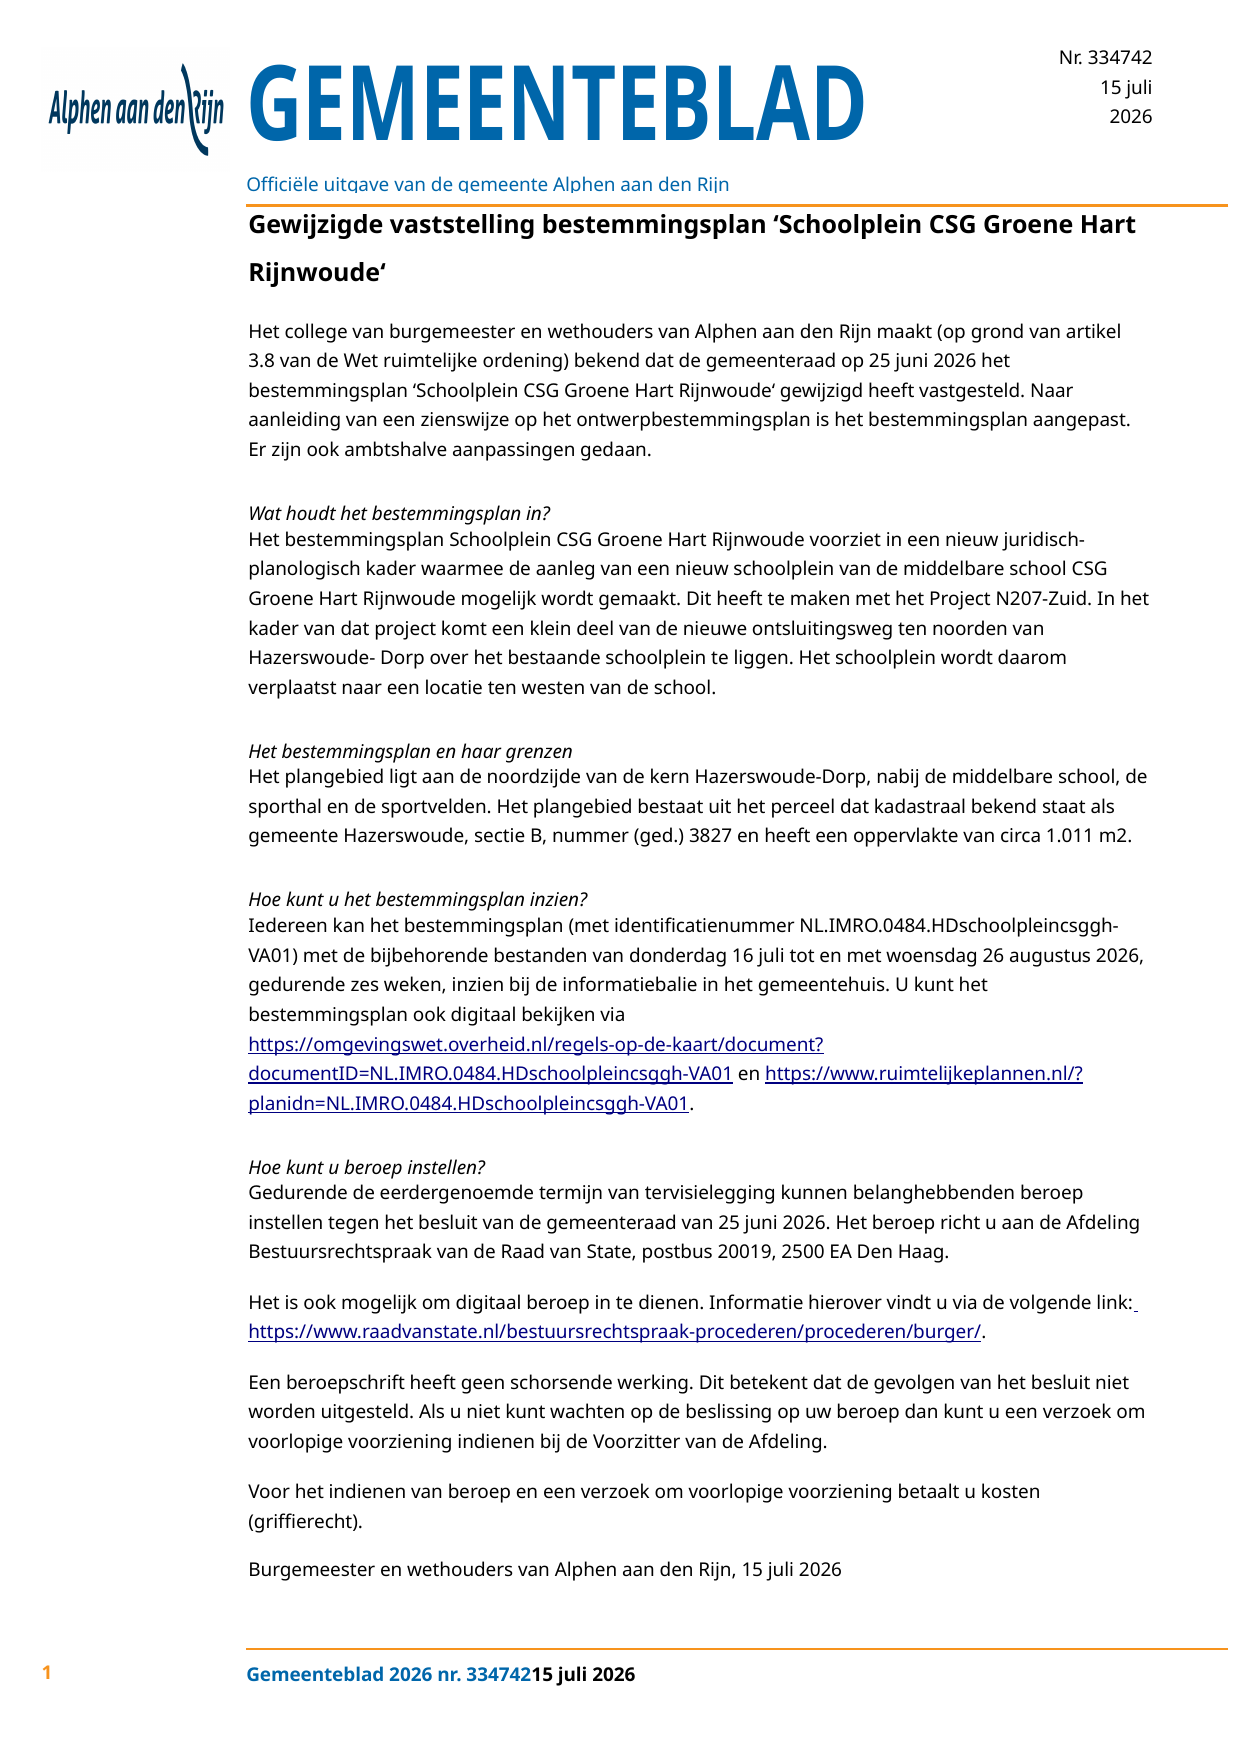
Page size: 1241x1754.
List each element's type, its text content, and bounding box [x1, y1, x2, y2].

text Het bestemmingsplan Schoolplein CSG Groene Hart Rijnwoude voorziet in een nieuw juridisch- planologisch kader waarmee de aanleg van een nieuw schoolplein van de middelbare school CSG Groene Hart Rijnwoude mogelijk wordt gemaakt. Dit heeft te maken met het Project N207-Zuid. In het kader van dat project komt een klein deel van de nieuwe ontsluitingsweg ten noorden van Hazerswoude- Dorp over het bestaande schoolplein te liggen. Het schoolplein wordt daarom verplaatst naar een locatie ten westen van de school. [248, 526, 1152, 699]
text Het plangebied ligt aan de noordzijde van de kern Hazerswoude-Dorp, nabij de middelbare school, de sporthal en de sportvelden. Het plangebied bestaat uit het perceel dat kadastraal bekend staat als gemeente Hazerswoude, sectie B, nummer (ged.) 3827 en heeft een oppervlakte van circa 1.011 m2. [248, 763, 1152, 848]
text Een beroepschrift heeft geen schorsende werking. Dit betekent dat de gevolgen van het besluit niet worden uitgesteld. Als u niet kunt wachten op de beslissing op uw beroep dan kunt u een verzoek om voorlopige voorziening indienen bij de Voorzitter van de Afdeling. [248, 1369, 1152, 1454]
text Het bestemmingsplan en haar grenzen [248, 738, 1152, 763]
text Het college van burgemeester en wethouders van Alphen aan den Rijn maakt (op grond van artikel 3.8 van de Wet ruimtelijke ordening) bekend dat de gemeenteraad op 25 juni 2026 het bestemmingsplan ‘Schoolplein CSG Groene Hart Rijnwoude‘ gewijzigd heeft vastgesteld. Naar aanleiding van een zienswijze op het ontwerpbestemmingsplan is het bestemmingsplan aangepast. Er zijn ook ambtshalve aanpassingen gedaan. [248, 318, 1152, 462]
text Iedereen kan het bestemmingsplan (met identificatienummer NL.IMRO.0484.HDschoolpleincsggh-VA01) met de bijbehorende bestanden van donderdag 16 juli tot en met woensdag 26 augustus 2026, gedurende zes weken, inzien bij de informatiebalie in het gemeentehuis. U kunt het bestemmingsplan ook digitaal bekijken via https://omgevingswet.overheid.nl/regels-op-de-kaart/document?documentID=NL.IMRO.0484.HDschoolpleincsggh-VA01 en https://www.ruimtelijkeplannen.nl/?planidn=NL.IMRO.0484.HDschoolpleincsggh-VA01. [248, 912, 1152, 1116]
text Hoe kunt u het bestemmingsplan inzien? [248, 887, 1152, 912]
text Het is ook mogelijk om digitaal beroep in te dienen. Informatie hierover vindt u via de volgende link: https://www.raadvanstate.nl/bestuursrechtspraak-procederen/procederen/burger/. [248, 1289, 1152, 1344]
text Hoe kunt u beroep instellen? [248, 1154, 1152, 1179]
text Voor het indienen van beroep en een verzoek om voorlopige voorziening betaalt u kosten (griffierecht). [248, 1479, 1152, 1534]
picture [41, 47, 231, 172]
text Wat houdt het bestemmingsplan in? [248, 500, 1152, 526]
text Burgemeester en wethouders van Alphen aan den Rijn, 15 juli 2026 [248, 1556, 1152, 1582]
text Gewijzigde vaststelling bestemmingsplan ‘Schoolplein CSG Groene Hart Rijnwoude‘ [248, 207, 1152, 288]
text Gedurende de eerdergenoemde termijn van tervisielegging kunnen belanghebbenden beroep instellen tegen het besluit van de gemeenteraad van 25 juni 2026. Het beroep richt u aan de Afdeling Bestuursrechtspraak van de Raad van State, postbus 20019, 2500 EA Den Haag. [248, 1179, 1152, 1264]
